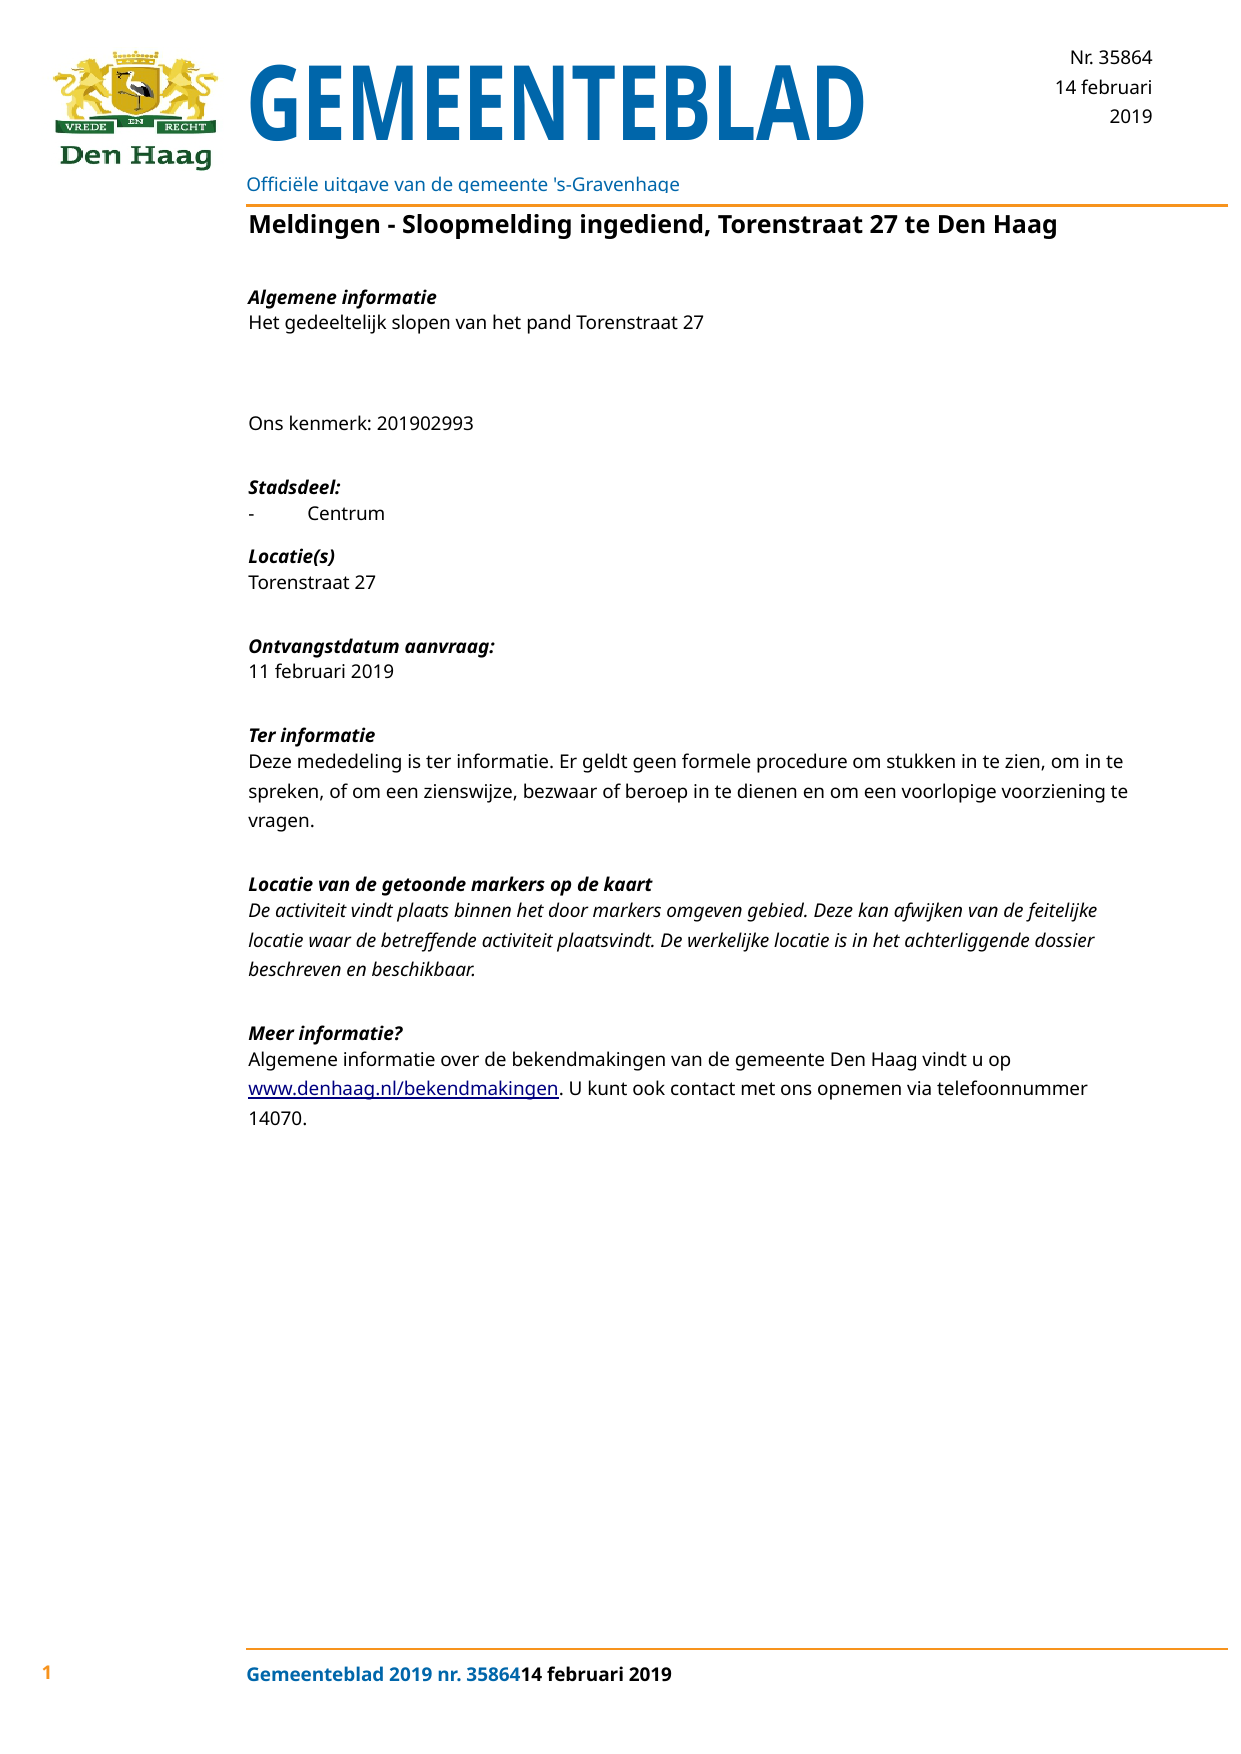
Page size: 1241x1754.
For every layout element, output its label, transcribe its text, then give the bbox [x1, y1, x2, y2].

text Meer informatie? [248, 1020, 1152, 1046]
text 11 februari 2019 [248, 659, 1152, 684]
text Ons kenmerk: 201902993 [248, 410, 1152, 436]
text Algemene informatie [248, 284, 1152, 309]
text Ter informatie [248, 723, 1152, 748]
text Torenstraat 27 [248, 569, 1152, 595]
text Deze mededeling is ter informatie. Er geldt geen formele procedure om stukken in te zien, om in te spreken, of om een zienswijze, bezwaar of beroep in te dienen en om een voorlopige voorziening te vragen. [248, 748, 1152, 833]
text Stadsdeel: [248, 474, 1152, 500]
picture [41, 47, 231, 172]
text Locatie van de getoonde markers op de kaart [248, 871, 1152, 897]
text Het gedeeltelijk slopen van het pand Torenstraat 27 [248, 309, 1152, 335]
text Algemene informatie over de bekendmakingen van de gemeente Den Haag vindt u op www.denhaag.nl/bekendmakingen. U kunt ook contact met ons opnemen via telefoonnummer 14070. [248, 1046, 1152, 1131]
text De activiteit vindt plaats binnen het door markers omgeven gebied. Deze kan afwijken van de feitelijke locatie waar de betreffende activiteit plaatsvindt. De werkelijke locatie is in het achterliggende dossier beschreven en beschikbaar. [248, 897, 1152, 982]
text Locatie(s) [248, 543, 1152, 569]
text Meldingen - Sloopmelding ingediend, Torenstraat 27 te Den Haag [248, 207, 1152, 241]
list Centrum [248, 500, 1152, 526]
text Ontvangstdatum aanvraag: [248, 633, 1152, 659]
